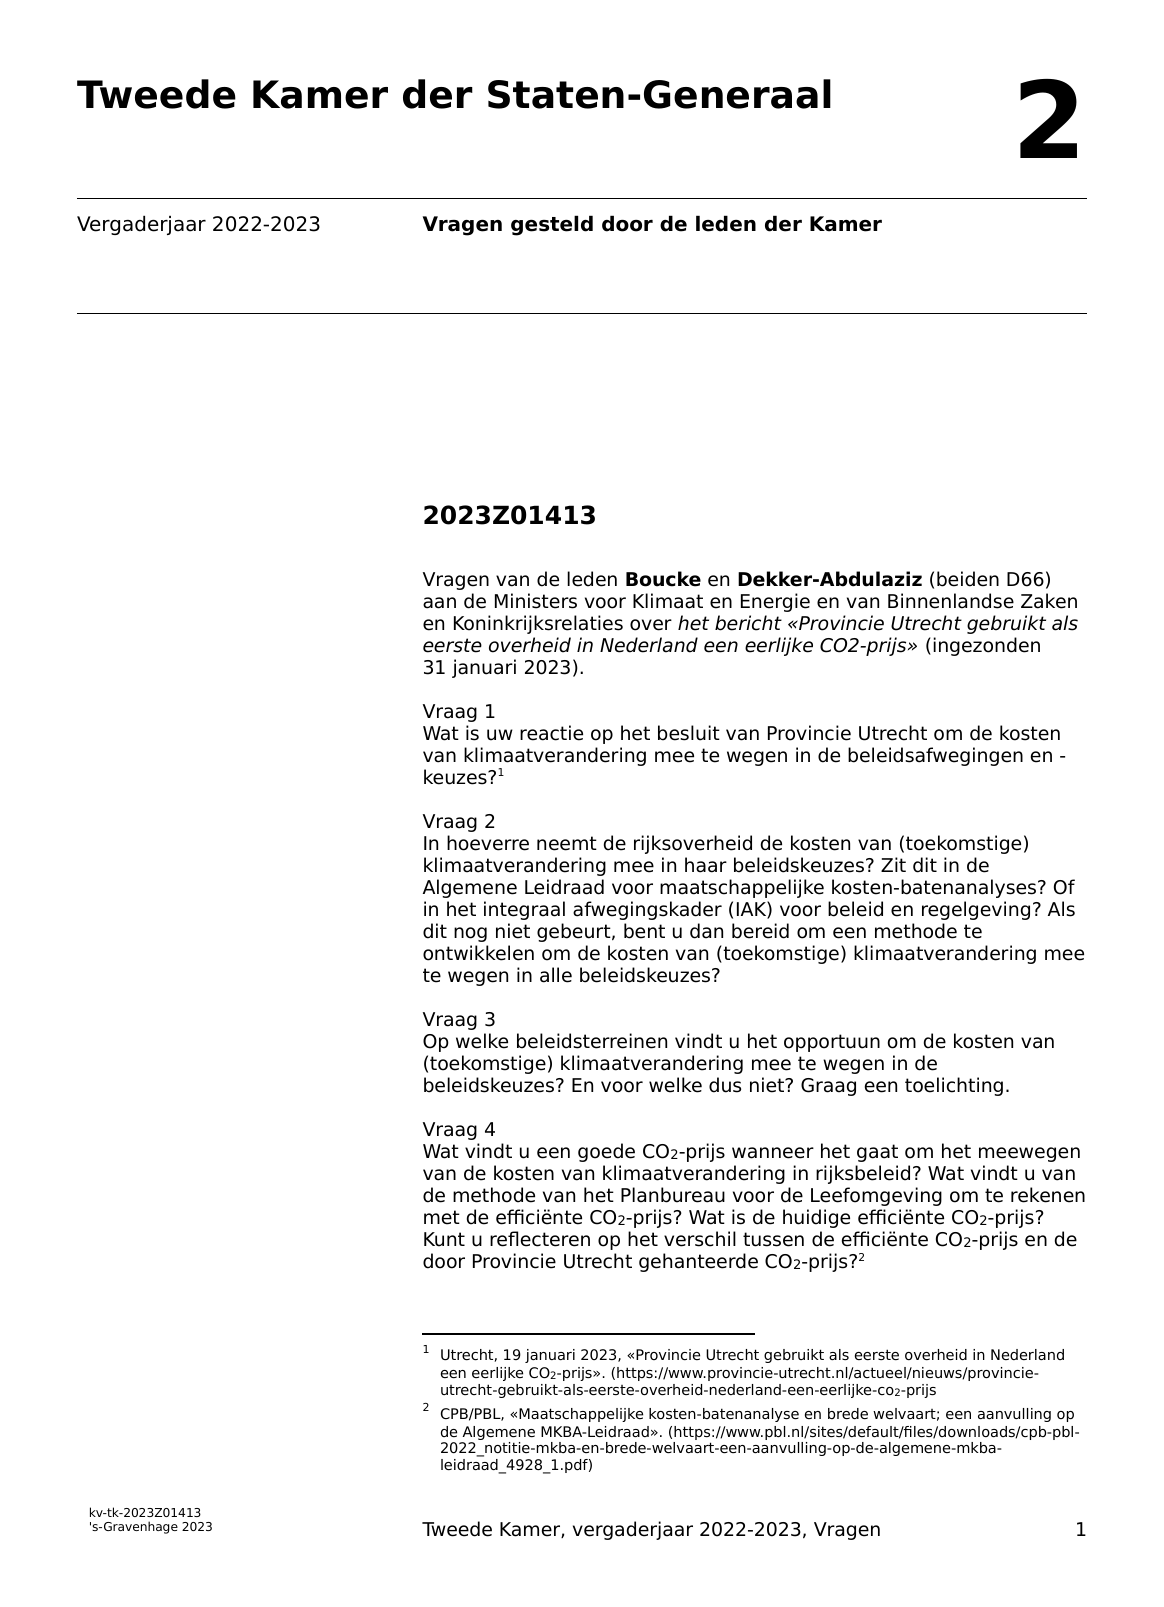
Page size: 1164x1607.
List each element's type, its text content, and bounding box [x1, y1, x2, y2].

text kv-tk-2023Z01413 [88, 1506, 323, 1520]
table_cell Vergaderjaar 2022-2023 [77, 199, 422, 313]
text Vragen van de leden Boucke en Dekker-Abdulaziz (beiden D66) aan de Ministers voor Klimaat en Energie en van Binnenlandse Zaken en Koninkrijksrelaties over het bericht «Provincie Utrecht gebruikt als eerste overheid in Nederland een eerlijke CO2-prijs» (ingezonden 31 januari 2023). [422, 569, 1087, 679]
text Vraag 4 [422, 1119, 1087, 1141]
text CPB/PBL, «Maatschappelijke kosten-batenanalyse en brede welvaart; een aanvulling op de Algemene MKBA-Leidraad». (https://www.pbl.nl/sites/default/files/downloads/cpb-pbl-2022_notitie-mkba-en-brede-welvaart-een-aanvulling-op-de-algemene-mkba-leidraad_4928_1.pdf) [422, 1402, 1087, 1474]
table_header Tweede Kamer der Staten-Generaal [77, 59, 886, 198]
text Wat vindt u een goede CO2-prijs wanneer het gaat om het meewegen van de kosten van klimaatverandering in rijksbeleid? Wat vindt u van de methode van het Planbureau voor de Leefomgeving om te rekenen met de efficiënte CO2-prijs? Wat is de huidige efficiënte CO2-prijs? Kunt u reflecteren op het verschil tussen de efficiënte CO2-prijs en de door Provincie Utrecht gehanteerde CO2-prijs? [422, 1141, 1087, 1273]
text Utrecht, 19 januari 2023, «Provincie Utrecht gebruikt als eerste overheid in Nederland een eerlijke CO2-prijs». (https://www.provincie-utrecht.nl/actueel/nieuws/provincie-utrecht-gebruikt-als-eerste-overheid-nederland-een-eerlijke-co2-prijs [422, 1343, 1087, 1399]
table_cell Vragen gesteld door de leden der Kamer [422, 199, 1087, 313]
text Vraag 2 [422, 811, 1087, 833]
text 2023Z01413 [422, 501, 1087, 531]
table_header 2 [886, 59, 1087, 198]
text Op welke beleidsterreinen vindt u het opportuun om de kosten van (toekomstige) klimaatverandering mee te wegen in de beleidskeuzes? En voor welke dus niet? Graag een toelichting. [422, 1031, 1087, 1097]
text 's-Gravenhage 2023 [88, 1520, 323, 1534]
text Vraag 3 [422, 1009, 1087, 1031]
text Wat is uw reactie op het besluit van Provincie Utrecht om de kosten van klimaatverandering mee te wegen in de beleidsafwegingen en -keuzes? [422, 723, 1087, 789]
text Vraag 1 [422, 701, 1087, 723]
text In hoeverre neemt de rijksoverheid de kosten van (toekomstige) klimaatverandering mee in haar beleidskeuzes? Zit dit in de Algemene Leidraad voor maatschappelijke kosten-batenanalyses? Of in het integraal afwegingskader (IAK) voor beleid en regelgeving? Als dit nog niet gebeurt, bent u dan bereid om een methode te ontwikkelen om de kosten van (toekomstige) klimaatverandering mee te wegen in alle beleidskeuzes? [422, 833, 1087, 987]
